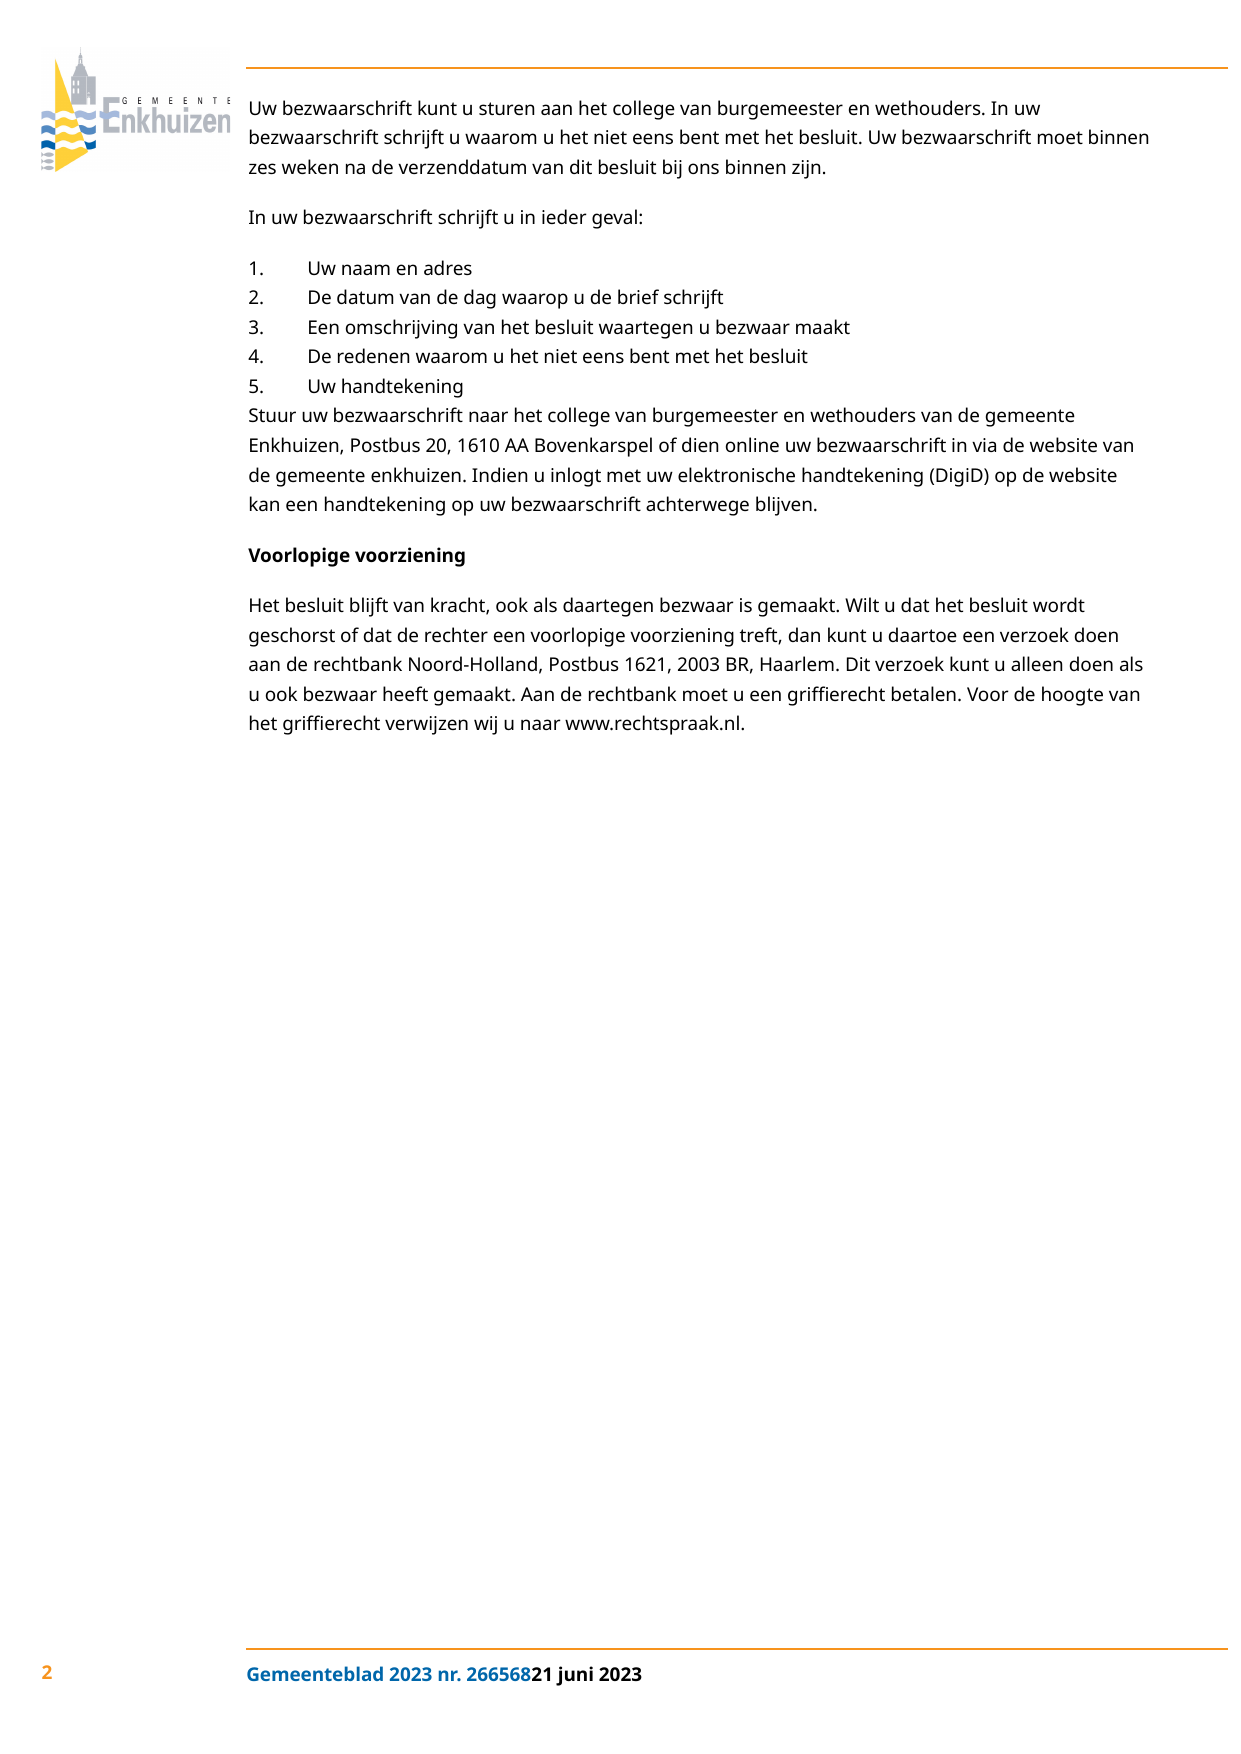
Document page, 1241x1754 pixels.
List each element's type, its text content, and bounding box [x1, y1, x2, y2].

picture [41, 47, 231, 172]
list Een omschrijving van het besluit waartegen u bezwaar maakt [248, 314, 1152, 340]
text Uw bezwaarschrift kunt u sturen aan het college van burgemeester en wethouders. In uw bezwaarschrift schrijft u waarom u het niet eens bent met het besluit. Uw bezwaarschrift moet binnen zes weken na de verzenddatum van dit besluit bij ons binnen zijn. [248, 95, 1152, 180]
list Uw handtekening [248, 373, 1152, 399]
text In uw bezwaarschrift schrijft u in ieder geval: [248, 204, 1152, 230]
text Stuur uw bezwaarschrift naar het college van burgemeester en wethouders van de gemeente Enkhuizen, Postbus 20, 1610 AA Bovenkarspel of dien online uw bezwaarschrift in via de website van de gemeente enkhuizen. Indien u inlogt met uw elektronische handtekening (DigiD) op de website kan een handtekening op uw bezwaarschrift achterwege blijven. [248, 403, 1152, 517]
list De datum van de dag waarop u de brief schrijft [248, 284, 1152, 310]
list De redenen waarom u het niet eens bent met het besluit [248, 343, 1152, 369]
text Voorlopige voorziening [248, 542, 1152, 568]
text Het besluit blijft van kracht, ook als daartegen bezwaar is gemaakt. Wilt u dat het besluit wordt geschorst of dat de rechter een voorlopige voorziening treft, dan kunt u daartoe een verzoek doen aan de rechtbank Noord-Holland, Postbus 1621, 2003 BR, Haarlem. Dit verzoek kunt u alleen doen als u ook bezwaar heeft gemaakt. Aan de rechtbank moet u een griffierecht betalen. Voor de hoogte van het griffierecht verwijzen wij u naar www.rechtspraak.nl. [248, 592, 1152, 736]
list Uw naam en adres [248, 255, 1152, 281]
